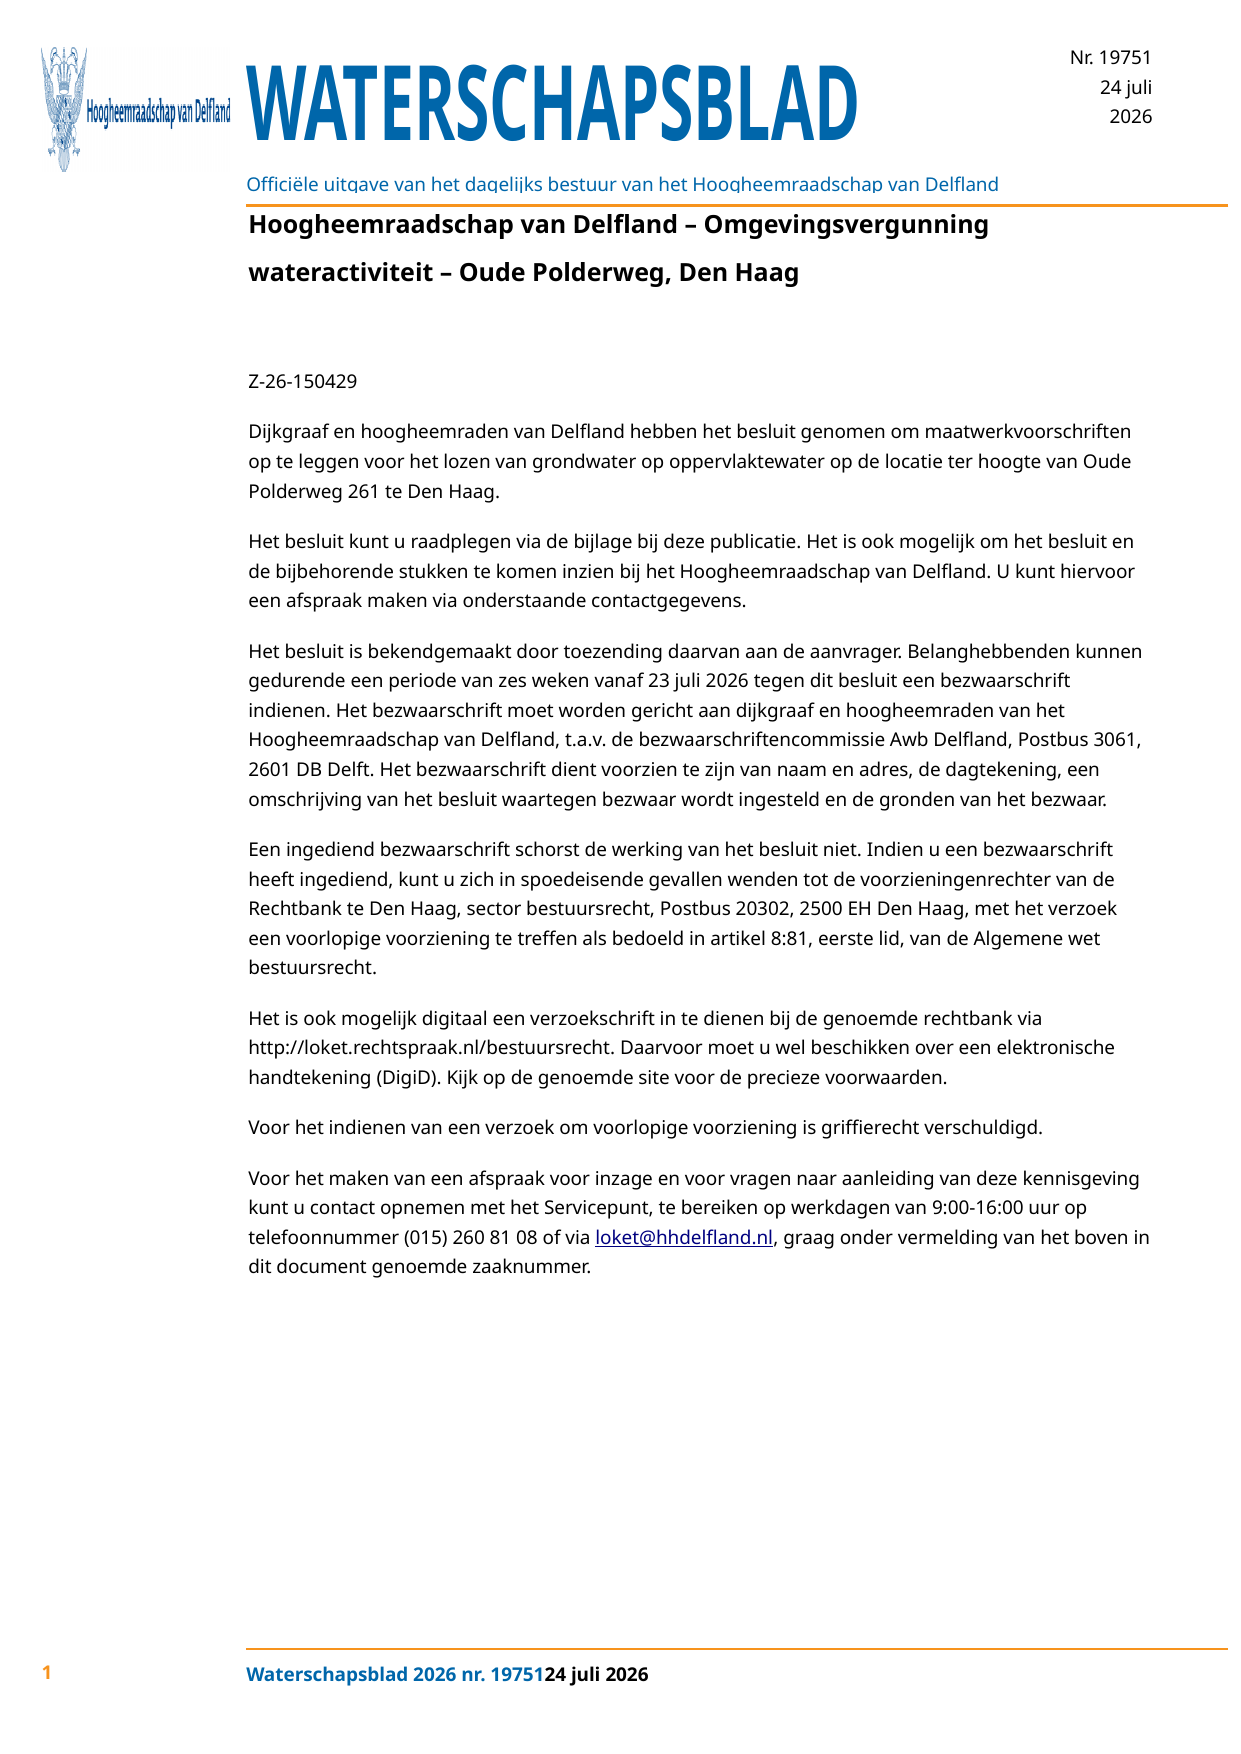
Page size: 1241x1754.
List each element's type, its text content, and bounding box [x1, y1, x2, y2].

text Het besluit kunt u raadplegen via de bijlage bij deze publicatie. Het is ook mogelijk om het besluit en de bijbehorende stukken te komen inzien bij het Hoogheemraadschap van Delfland. U kunt hiervoor een afspraak maken via onderstaande contactgegevens. [248, 528, 1152, 613]
picture [41, 47, 231, 172]
text Het is ook mogelijk digitaal een verzoekschrift in te dienen bij de genoemde rechtbank via http://loket.rechtspraak.nl/bestuursrecht. Daarvoor moet u wel beschikken over een elektronische handtekening (DigiD). Kijk op de genoemde site voor de precieze voorwaarden. [248, 1005, 1152, 1090]
text Dijkgraaf en hoogheemraden van Delfland hebben het besluit genomen om maatwerkvoorschriften op te leggen voor het lozen van grondwater op oppervlaktewater op de locatie ter hoogte van Oude Polderweg 261 te Den Haag. [248, 419, 1152, 504]
text Z-26-150429 [248, 368, 1152, 394]
text Hoogheemraadschap van Delfland – Omgevingsvergunning wateractiviteit – Oude Polderweg, Den Haag [248, 207, 1152, 288]
text Het besluit is bekendgemaakt door toezending daarvan aan de aanvrager. Belanghebbenden kunnen gedurende een periode van zes weken vanaf 23 juli 2026 tegen dit besluit een bezwaarschrift indienen. Het bezwaarschrift moet worden gericht aan dijkgraaf en hoogheemraden van het Hoogheemraadschap van Delfland, t.a.v. de bezwaarschriftencommissie Awb Delfland, Postbus 3061, 2601 DB Delft. Het bezwaarschrift dient voorzien te zijn van naam en adres, de dagtekening, een omschrijving van het besluit waartegen bezwaar wordt ingesteld en de gronden van het bezwaar. [248, 638, 1152, 812]
text Een ingediend bezwaarschrift schorst de werking van het besluit niet. Indien u een bezwaarschrift heeft ingediend, kunt u zich in spoedeisende gevallen wenden tot de voorzieningenrechter van de Rechtbank te Den Haag, sector bestuursrecht, Postbus 20302, 2500 EH Den Haag, met het verzoek een voorlopige voorziening te treffen als bedoeld in artikel 8:81, eerste lid, van de Algemene wet bestuursrecht. [248, 836, 1152, 980]
text Voor het maken van een afspraak voor inzage en voor vragen naar aanleiding van deze kennisgeving kunt u contact opnemen met het Servicepunt, te bereiken op werkdagen van 9:00-16:00 uur op telefoonnummer (015) 260 81 08 of via loket@hhdelfland.nl, graag onder vermelding van het boven in dit document genoemde zaaknummer. [248, 1165, 1152, 1279]
text Voor het indienen van een verzoek om voorlopige voorziening is griffierecht verschuldigd. [248, 1114, 1152, 1140]
